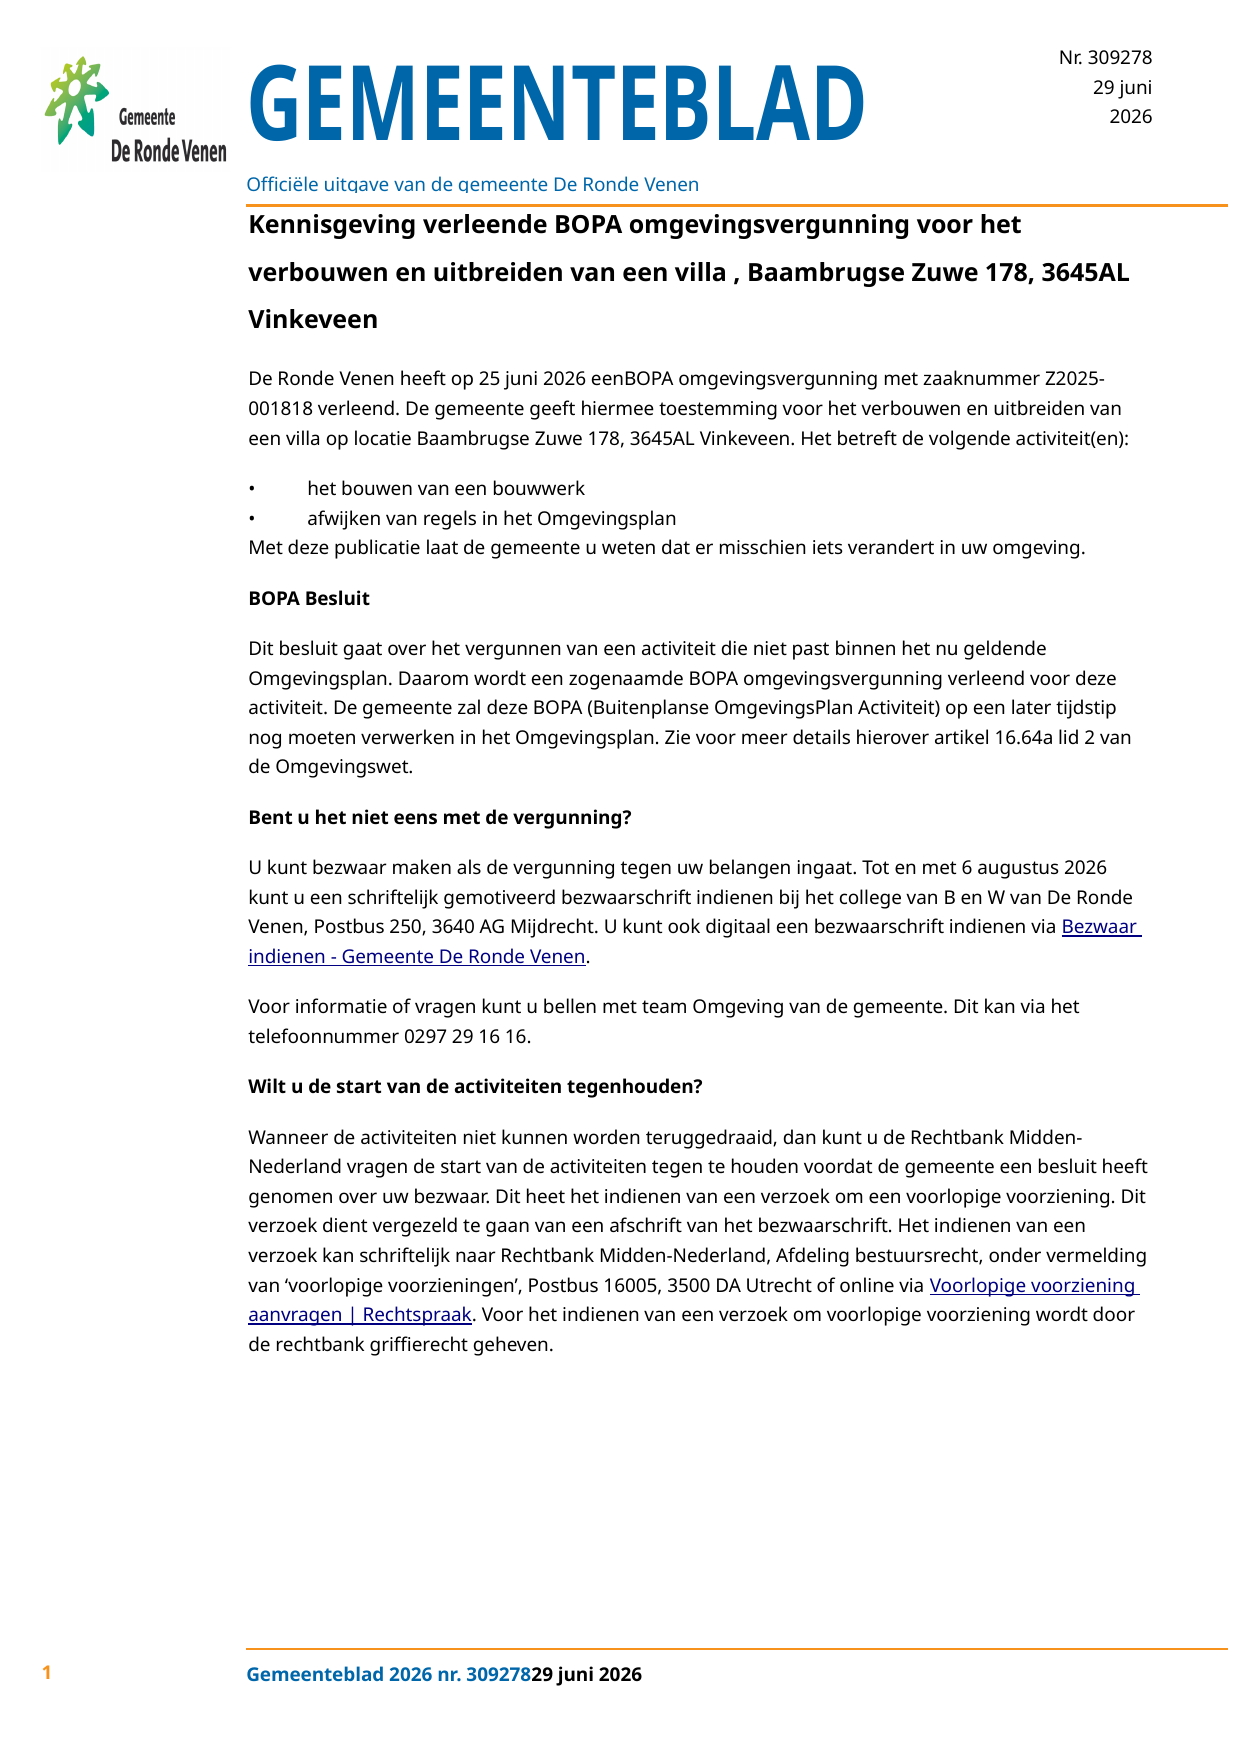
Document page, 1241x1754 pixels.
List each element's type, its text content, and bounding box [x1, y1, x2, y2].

picture [41, 47, 231, 172]
text BOPA Besluit [248, 585, 1152, 610]
text Voor informatie of vragen kunt u bellen met team Omgeving van de gemeente. Dit kan via het telefoonnummer 0297 29 16 16. [248, 993, 1152, 1049]
text De Ronde Venen heeft op 25 juni 2026 eenBOPA omgevingsvergunning met zaaknummer Z2025-001818 verleend. De gemeente geeft hiermee toestemming voor het verbouwen en uitbreiden van een villa op locatie Baambrugse Zuwe 178, 3645AL Vinkeveen. Het betreft de volgende activiteit(en): [248, 366, 1152, 450]
text Dit besluit gaat over het vergunnen van een activiteit die niet past binnen het nu geldende Omgevingsplan. Daarom wordt een zogenaamde BOPA omgevingsvergunning verleend voor deze activiteit. De gemeente zal deze BOPA (Buitenplanse OmgevingsPlan Activiteit) op een later tijdstip nog moeten verwerken in het Omgevingsplan. Zie voor meer details hierover artikel 16.64a lid 2 van de Omgevingswet. [248, 635, 1152, 779]
text U kunt bezwaar maken als de vergunning tegen uw belangen ingaat. Tot en met 6 augustus 2026 kunt u een schriftelijk gemotiveerd bezwaarschrift indienen bij het college van B en W van De Ronde Venen, Postbus 250, 3640 AG Mijdrecht. U kunt ook digitaal een bezwaarschrift indienen via Bezwaar indienen - Gemeente De Ronde Venen. [248, 854, 1152, 969]
text Bent u het niet eens met de vergunning? [248, 804, 1152, 829]
text Wilt u de start van de activiteiten tegenhouden? [248, 1073, 1152, 1099]
text Met deze publicatie laat de gemeente u weten dat er misschien iets verandert in uw omgeving. [248, 534, 1152, 560]
text Wanneer de activiteiten niet kunnen worden teruggedraaid, dan kunt u de Rechtbank Midden-Nederland vragen de start van de activiteiten tegen te houden voordat de gemeente een besluit heeft genomen over uw bezwaar. Dit heet het indienen van een verzoek om een voorlopige voorziening. Dit verzoek dient vergezeld te gaan van een afschrift van het bezwaarschrift. Het indienen van een verzoek kan schriftelijk naar Rechtbank Midden-Nederland, Afdeling bestuursrecht, onder vermelding van ‘voorlopige voorzieningen’, Postbus 16005, 3500 DA Utrecht of online via Voorlopige voorziening aanvragen | Rechtspraak. Voor het indienen van een verzoek om voorlopige voorziening wordt door de rechtbank griffierecht geheven. [248, 1124, 1152, 1357]
text Kennisgeving verleende BOPA omgevingsvergunning voor het verbouwen en uitbreiden van een villa , Baambrugse Zuwe 178, 3645AL Vinkeveen [248, 207, 1152, 336]
list het bouwen van een bouwwerk [248, 475, 1152, 501]
list afwijken van regels in het Omgevingsplan [248, 505, 1152, 530]
